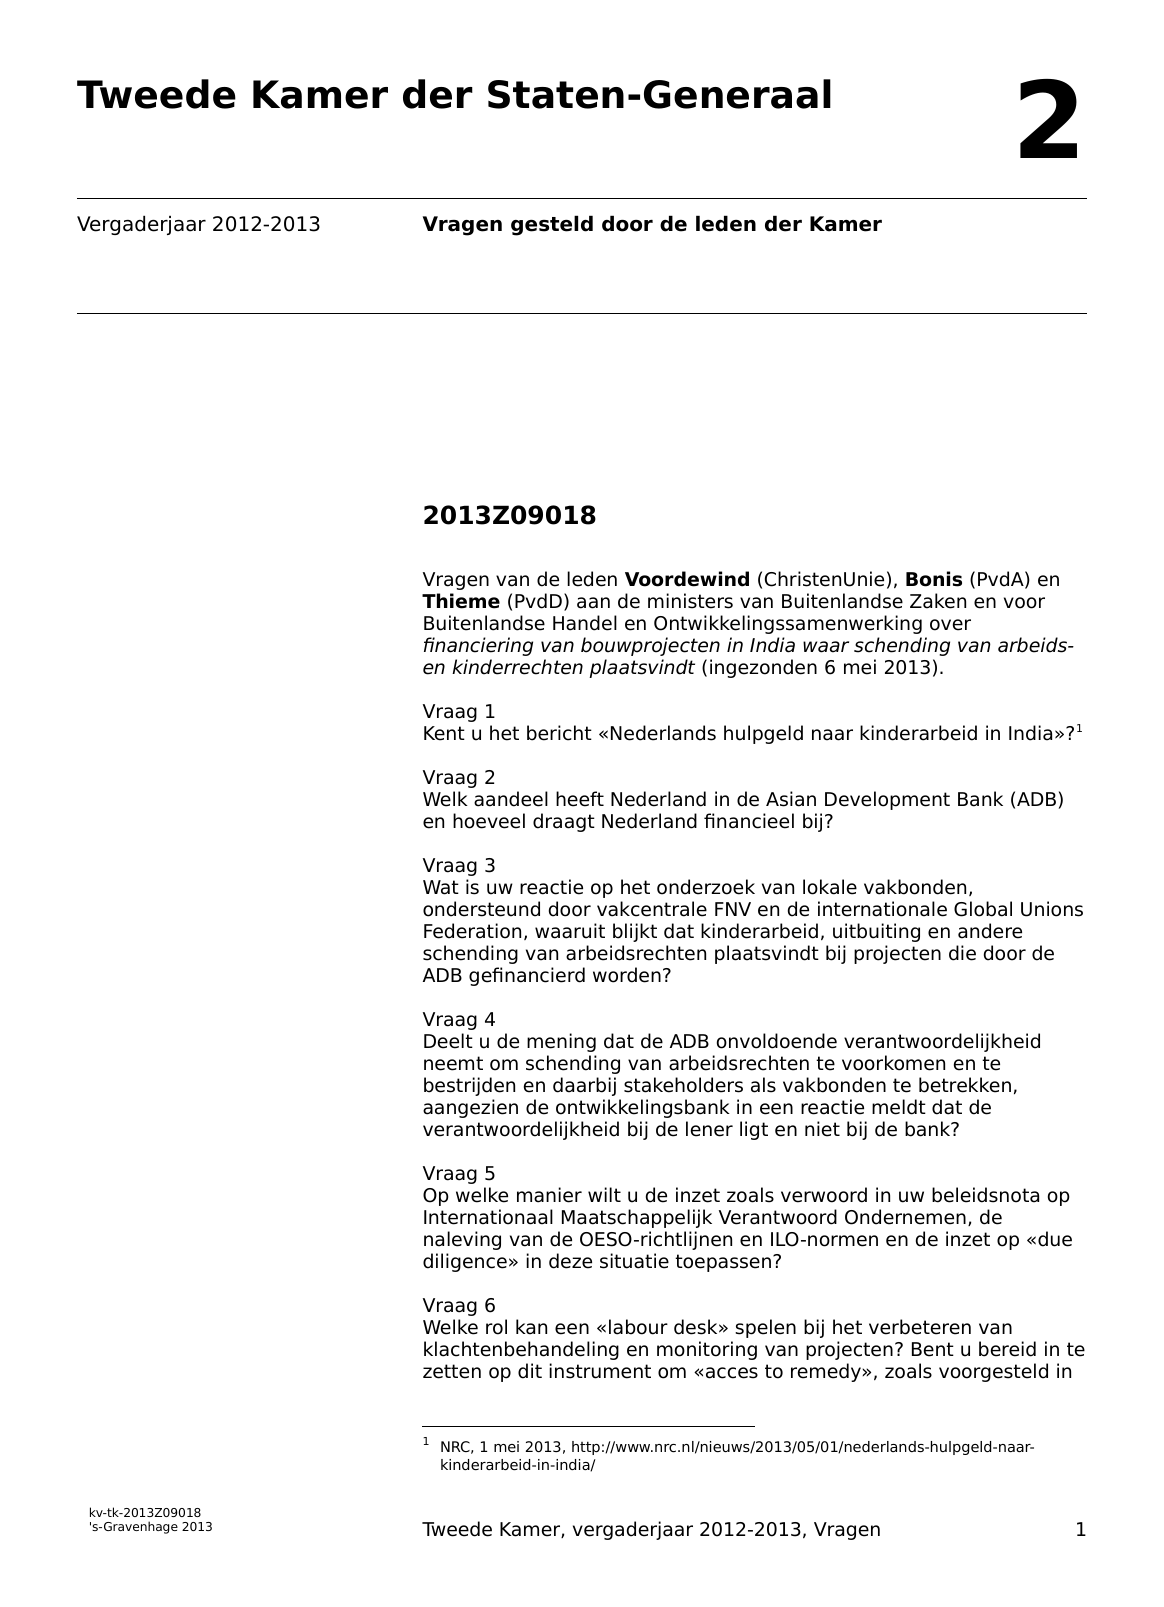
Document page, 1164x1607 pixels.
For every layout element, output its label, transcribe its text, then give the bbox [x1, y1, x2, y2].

text Vraag 4 [422, 1009, 1087, 1031]
text Vraag 2 [422, 767, 1087, 789]
text Wat is uw reactie op het onderzoek van lokale vakbonden, ondersteund door vakcentrale FNV en de internationale Global Unions Federation, waaruit blijkt dat kinderarbeid, uitbuiting en andere schending van arbeidsrechten plaatsvindt bij projecten die door de ADB gefinancierd worden? [422, 877, 1087, 987]
text Vraag 1 [422, 701, 1087, 723]
text Vraag 6 [422, 1295, 1087, 1317]
text Op welke manier wilt u de inzet zoals verwoord in uw beleidsnota op Internationaal Maatschappelijk Verantwoord Ondernemen, de naleving van de OESO-richtlijnen en ILO-normen en de inzet op «due diligence» in deze situatie toepassen? [422, 1185, 1087, 1273]
text Welke rol kan een «labour desk» spelen bij het verbeteren van klachtenbehandeling en monitoring van projecten? Bent u bereid in te zetten op dit instrument om «acces to remedy», zoals voorgesteld in [422, 1317, 1087, 1383]
table_header Tweede Kamer der Staten-Generaal [77, 59, 886, 198]
table_header 2 [886, 59, 1087, 198]
text Kent u het bericht «Nederlands hulpgeld naar kinderarbeid in India»? [422, 723, 1087, 745]
text kv-tk-2013Z09018 [88, 1506, 323, 1520]
text Deelt u de mening dat de ADB onvoldoende verantwoordelijkheid neemt om schending van arbeidsrechten te voorkomen en te bestrijden en daarbij stakeholders als vakbonden te betrekken, aangezien de ontwikkelingsbank in een reactie meldt dat de verantwoordelijkheid bij de lener ligt en niet bij de bank? [422, 1031, 1087, 1141]
text Vraag 3 [422, 855, 1087, 877]
text Vragen van de leden Voordewind (ChristenUnie), Bonis (PvdA) en Thieme (PvdD) aan de ministers van Buitenlandse Zaken en voor Buitenlandse Handel en Ontwikkelingssamenwerking over financiering van bouwprojecten in India waar schending van arbeids- en kinderrechten plaatsvindt (ingezonden 6 mei 2013). [422, 569, 1087, 679]
text Welk aandeel heeft Nederland in de Asian Development Bank (ADB) en hoeveel draagt Nederland financieel bij? [422, 789, 1087, 833]
text NRC, 1 mei 2013, http://www.nrc.nl/nieuws/2013/05/01/nederlands-hulpgeld-naar-kinderarbeid-in-india/ [422, 1435, 1087, 1474]
text 's-Gravenhage 2013 [88, 1520, 323, 1534]
table_cell Vergaderjaar 2012-2013 [77, 199, 422, 313]
text Vraag 5 [422, 1163, 1087, 1185]
text 2013Z09018 [422, 501, 1087, 531]
table_cell Vragen gesteld door de leden der Kamer [422, 199, 1087, 313]
